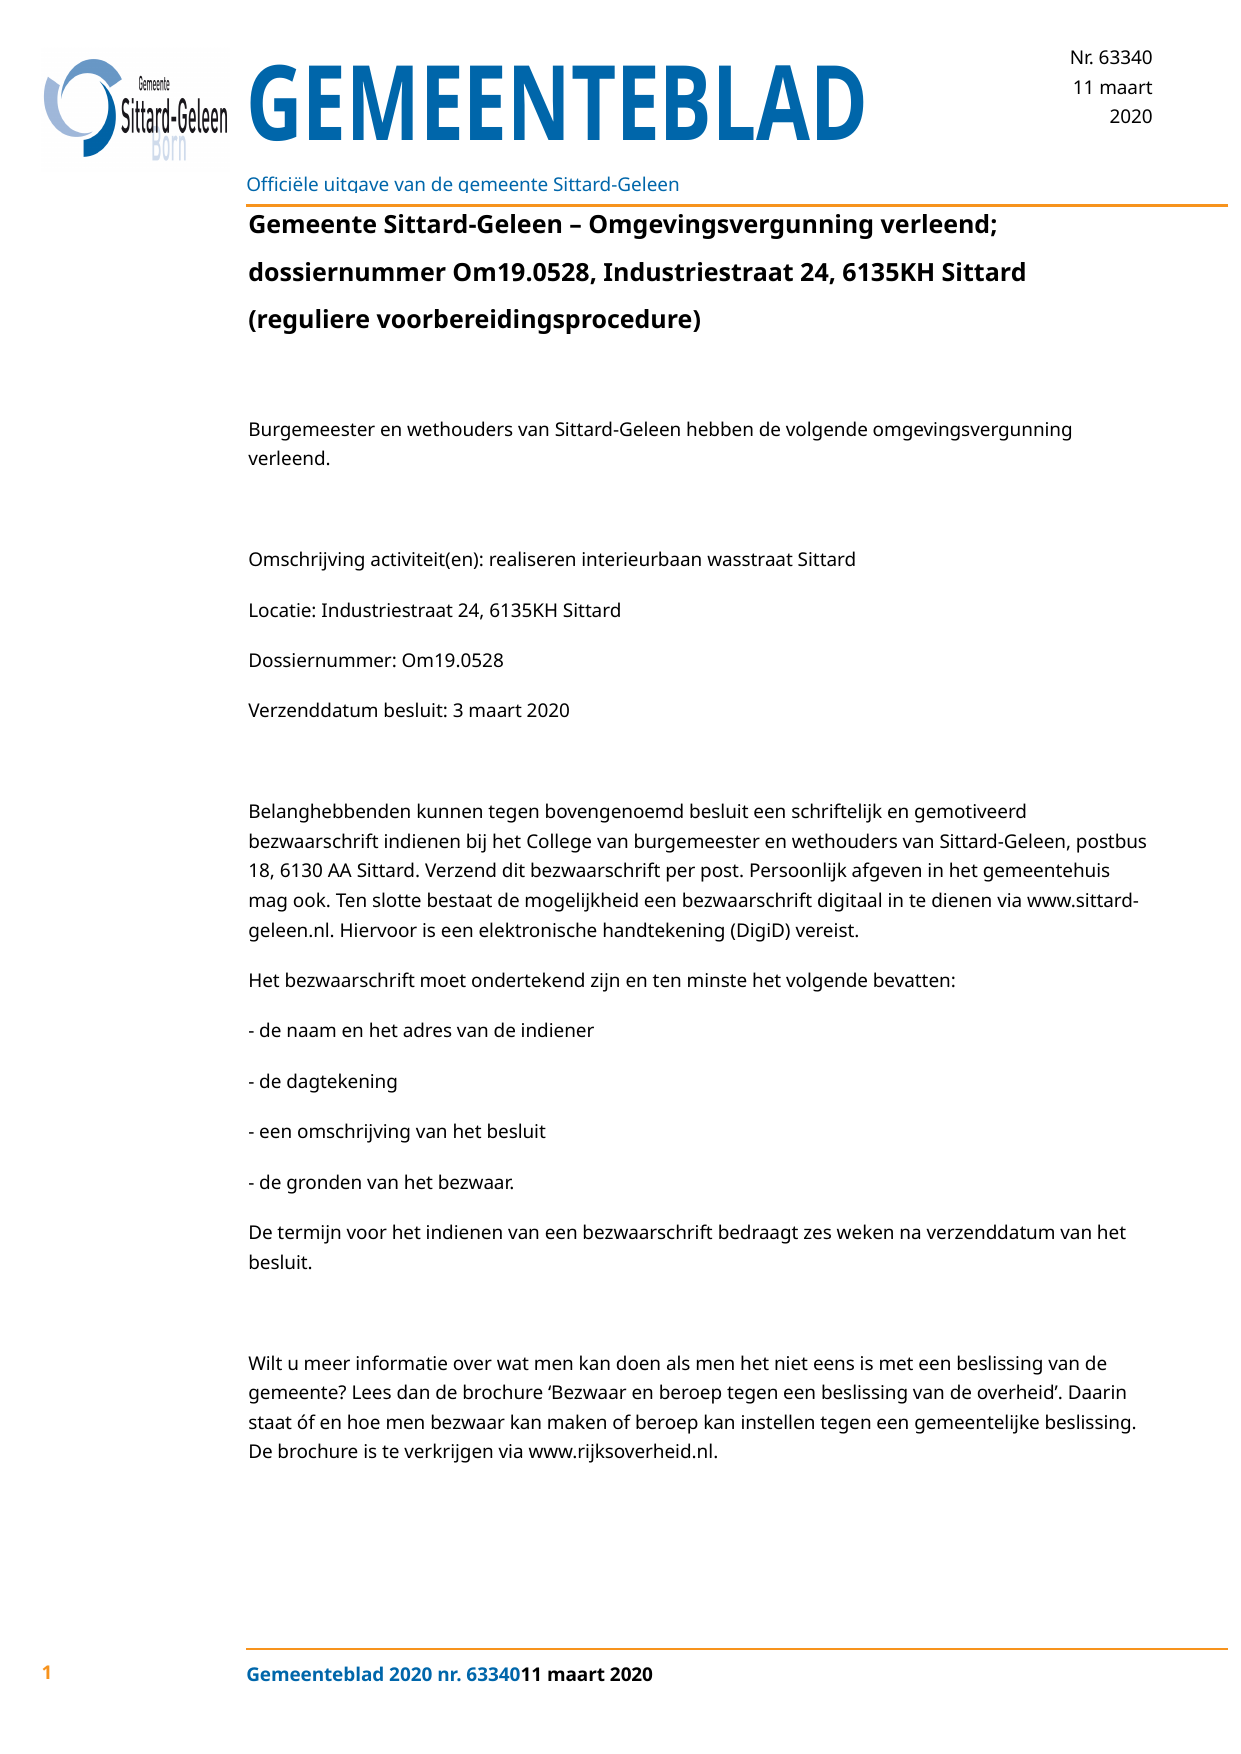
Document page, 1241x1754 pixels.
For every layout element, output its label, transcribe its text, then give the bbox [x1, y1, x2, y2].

text Locatie: Industriestraat 24, 6135KH Sittard [248, 597, 1152, 622]
text Het bezwaarschrift moet ondertekend zijn en ten minste het volgende bevatten: [248, 967, 1152, 993]
text Gemeente Sittard-Geleen – Omgevingsvergunning verleend; dossiernummer Om19.0528, Industriestraat 24, 6135KH Sittard (reguliere voorbereidingsprocedure) [248, 207, 1152, 336]
text Omschrijving activiteit(en): realiseren interieurbaan wasstraat Sittard [248, 546, 1152, 572]
text Wilt u meer informatie over wat men kan doen als men het niet eens is met een beslissing van de gemeente? Lees dan de brochure ‘Bezwaar en beroep tegen een beslissing van de overheid’. Daarin staat óf en hoe men bezwaar kan maken of beroep kan instellen tegen een gemeentelijke beslissing. De brochure is te verkrijgen via www.rijksoverheid.nl. [248, 1350, 1152, 1464]
text - een omschrijving van het besluit [248, 1118, 1152, 1144]
text Dossiernummer: Om19.0528 [248, 647, 1152, 673]
picture [41, 47, 231, 172]
text Belanghebbenden kunnen tegen bovengenoemd besluit een schriftelijk en gemotiveerd bezwaarschrift indienen bij het College van burgemeester en wethouders van Sittard-Geleen, postbus 18, 6130 AA Sittard. Verzend dit bezwaarschrift per post. Persoonlijk afgeven in het gemeentehuis mag ook. Ten slotte bestaat de mogelijkheid een bezwaarschrift digitaal in te dienen via www.sittard-geleen.nl. Hiervoor is een elektronische handtekening (DigiD) vereist. [248, 798, 1152, 942]
text - de gronden van het bezwaar. [248, 1169, 1152, 1194]
text Verzenddatum besluit: 3 maart 2020 [248, 698, 1152, 723]
text - de dagtekening [248, 1068, 1152, 1094]
text De termijn voor het indienen van een bezwaarschrift bedraagt zes weken na verzenddatum van het besluit. [248, 1219, 1152, 1274]
text - de naam en het adres van de indiener [248, 1018, 1152, 1043]
text Burgemeester en wethouders van Sittard-Geleen hebben de volgende omgevingsvergunning verleend. [248, 416, 1152, 471]
